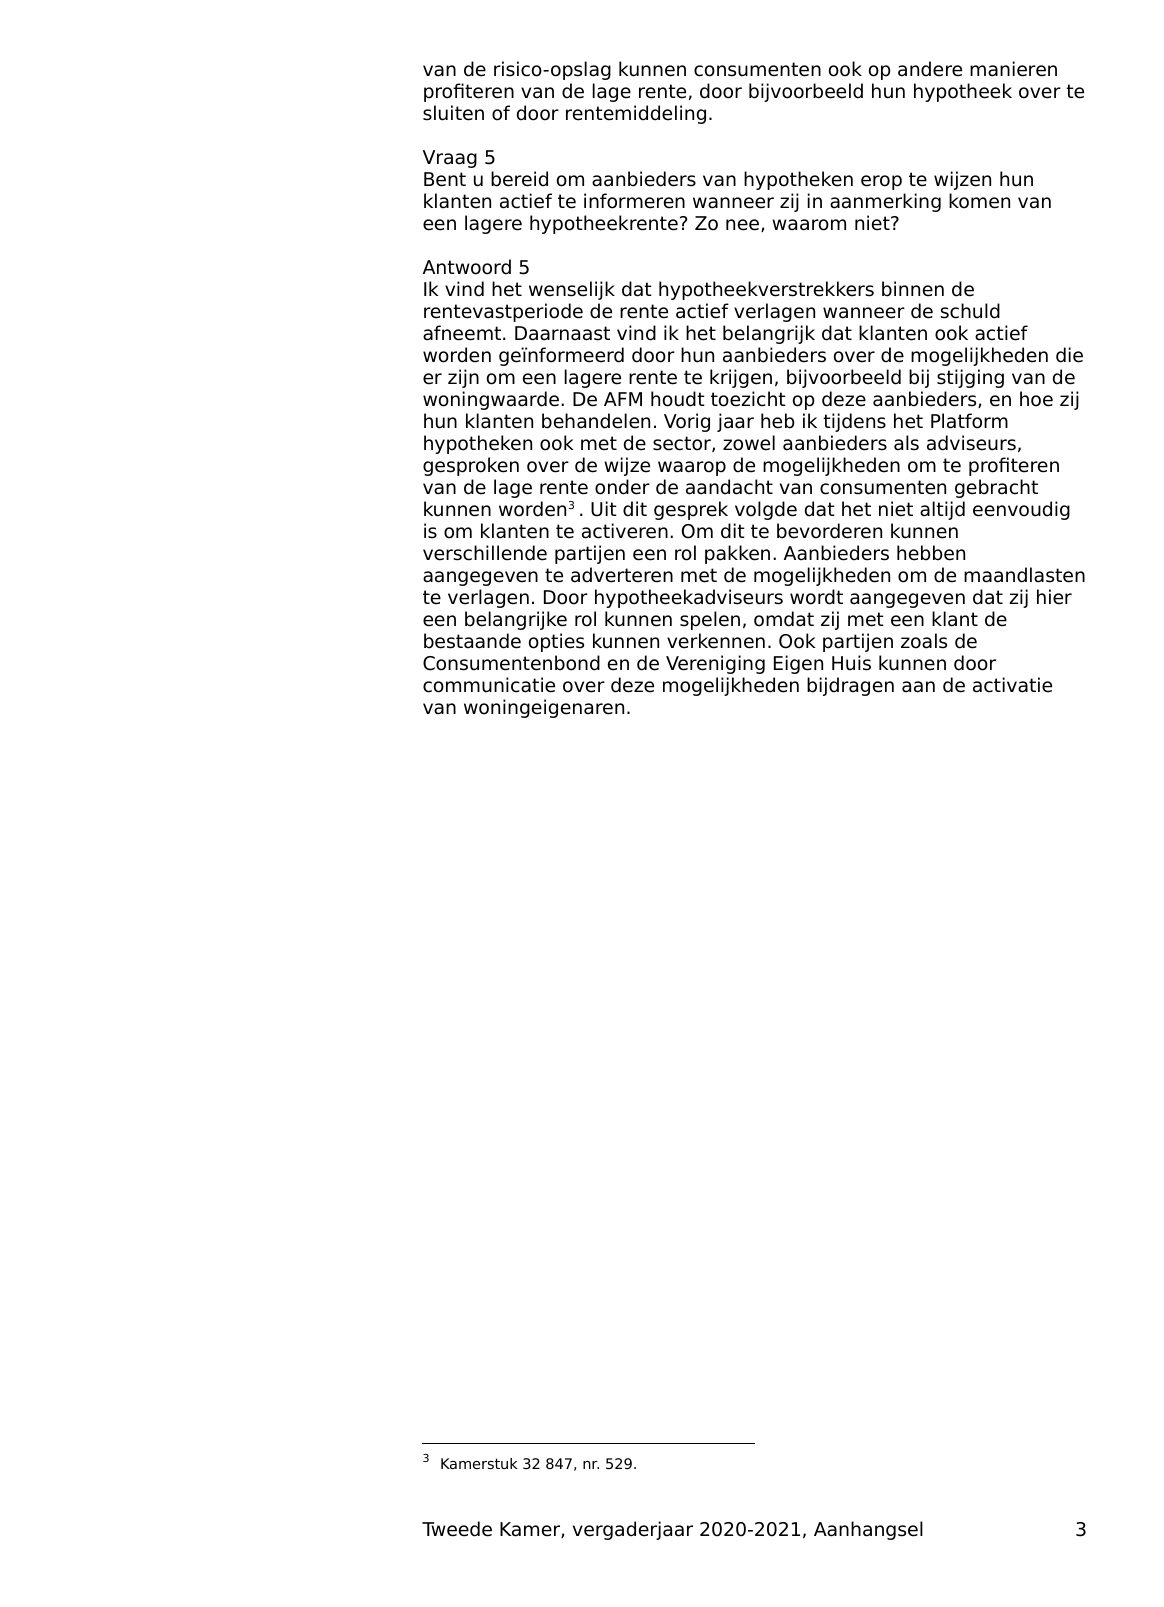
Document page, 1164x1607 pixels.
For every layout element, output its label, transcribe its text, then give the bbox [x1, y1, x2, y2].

text Ik vind het wenselijk dat hypotheekverstrekkers binnen de rentevastperiode de rente actief verlagen wanneer de schuld afneemt. Daarnaast vind ik het belangrijk dat klanten ook actief worden geïnformeerd door hun aanbieders over de mogelijkheden die er zijn om een lagere rente te krijgen, bijvoorbeeld bij stijging van de woningwaarde. De AFM houdt toezicht op deze aanbieders, en hoe zij hun klanten behandelen. Vorig jaar heb ik tijdens het Platform hypotheken ook met de sector, zowel aanbieders als adviseurs, gesproken over de wijze waarop de mogelijkheden om te profiteren van de lage rente onder de aandacht van consumenten gebracht kunnen worden. Uit dit gesprek volgde dat het niet altijd eenvoudig is om klanten te activeren. Om dit te bevorderen kunnen verschillende partijen een rol pakken. Aanbieders hebben aangegeven te adverteren met de mogelijkheden om de maandlasten te verlagen. Door hypotheekadviseurs wordt aangegeven dat zij hier een belangrijke rol kunnen spelen, omdat zij met een klant de bestaande opties kunnen verkennen. Ook partijen zoals de Consumentenbond en de Vereniging Eigen Huis kunnen door communicatie over deze mogelijkheden bijdragen aan de activatie van woningeigenaren. [422, 279, 1087, 719]
text Kamerstuk 32 847, nr. 529. [422, 1452, 1087, 1474]
text Bent u bereid om aanbieders van hypotheken erop te wijzen hun klanten actief te informeren wanneer zij in aanmerking komen van een lagere hypotheekrente? Zo nee, waarom niet? [422, 169, 1087, 235]
text Antwoord 5 [422, 257, 1087, 279]
text van de risico-opslag kunnen consumenten ook op andere manieren profiteren van de lage rente, door bijvoorbeeld hun hypotheek over te sluiten of door rentemiddeling. [422, 59, 1087, 125]
text Vraag 5 [422, 147, 1087, 169]
